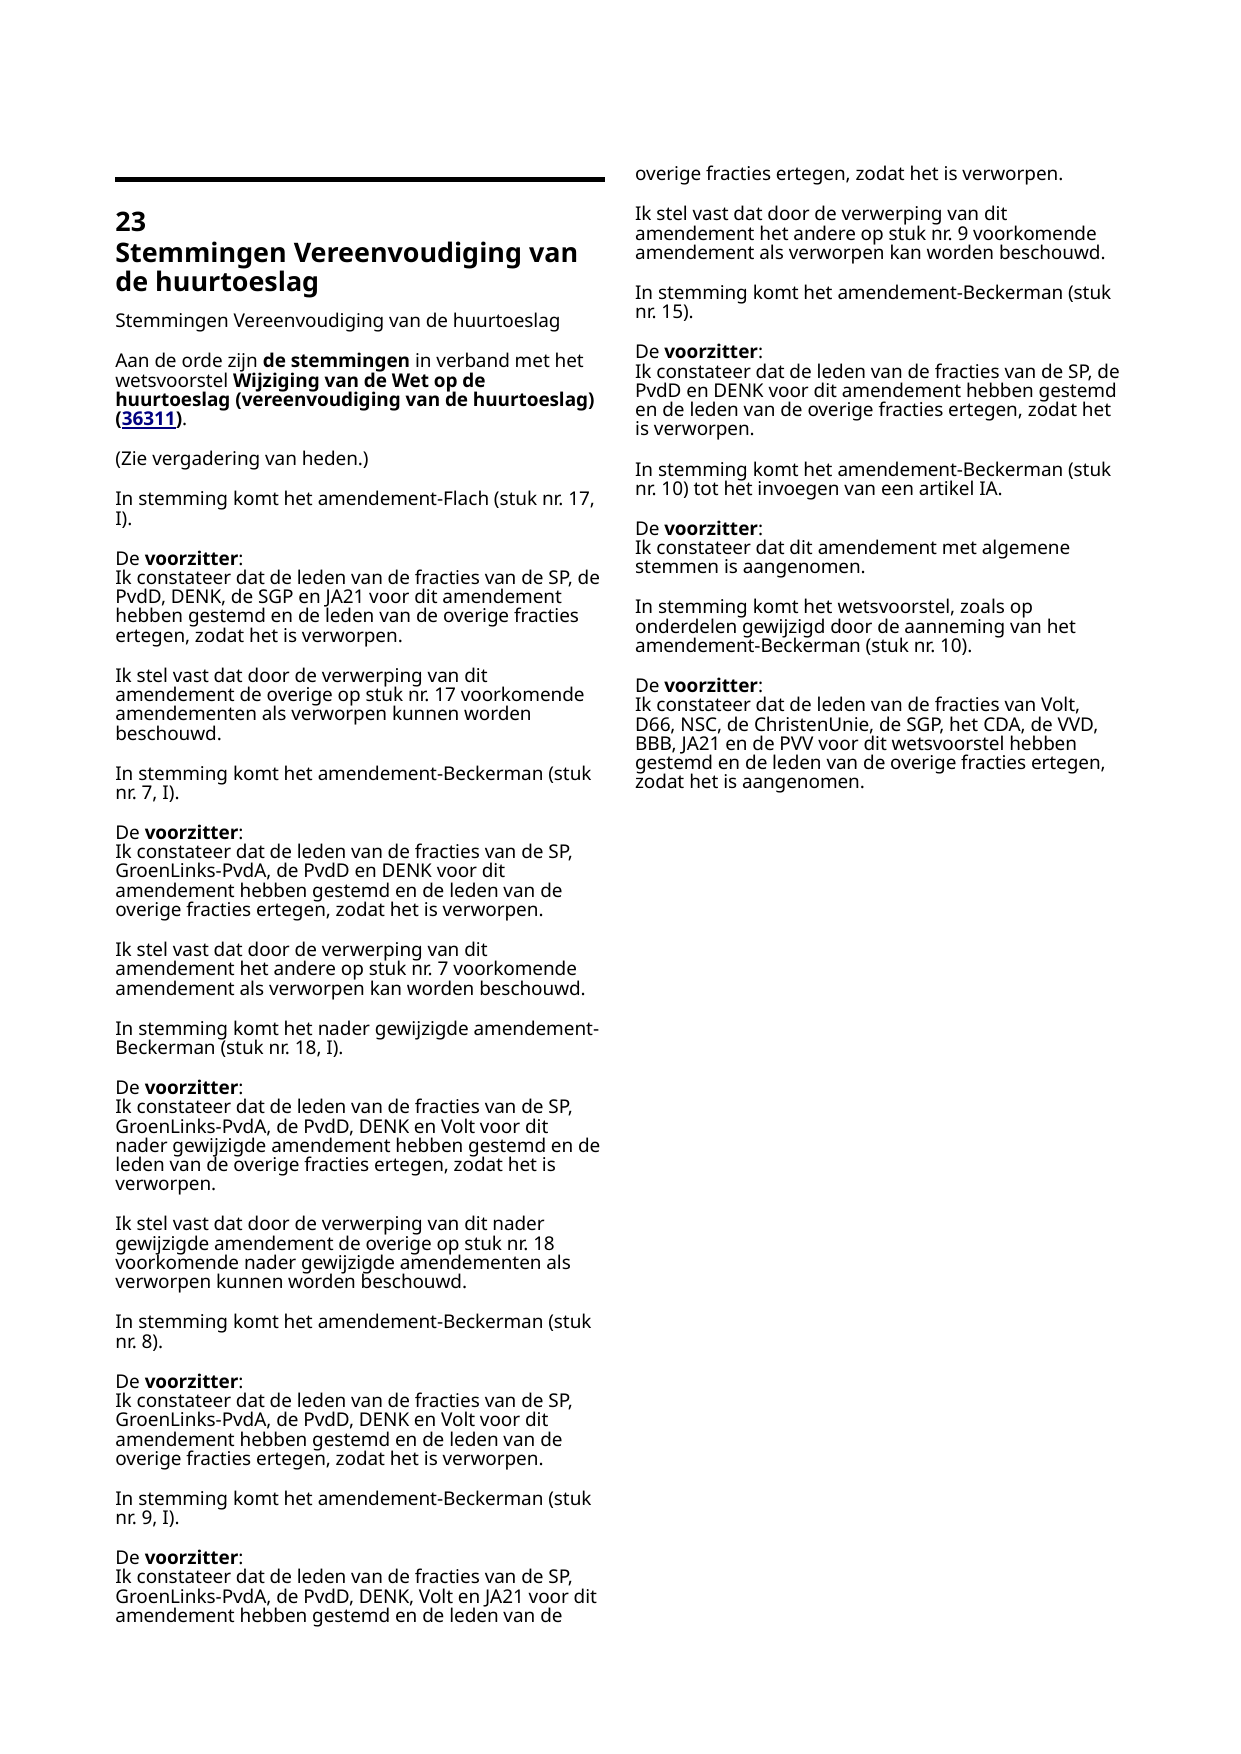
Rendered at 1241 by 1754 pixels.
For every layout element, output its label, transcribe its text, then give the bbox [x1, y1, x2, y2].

text Stemmingen Vereenvoudiging van de huurtoeslag [115, 239, 605, 312]
text Ik constateer dat de leden van de fracties van Volt, D66, NSC, de ChristenUnie, de SGP, het CDA, de VVD, BBB, JA21 en de PVV voor dit wetsvoorstel hebben gestemd en de leden van de overige fracties ertegen, zodat het is aangenomen. [635, 696, 1125, 793]
text In stemming komt het amendement-Beckerman (stuk nr. 10) tot het invoegen van een artikel IA. [635, 461, 1125, 499]
text De voorzitter: [635, 520, 1125, 539]
text In stemming komt het nader gewijzigde amendement-Beckerman (stuk nr. 18, I). [115, 1020, 605, 1058]
text De voorzitter: [635, 677, 1125, 696]
text In stemming komt het amendement-Beckerman (stuk nr. 9, I). [115, 1490, 605, 1528]
text De voorzitter: [115, 1079, 605, 1098]
text Ik constateer dat de leden van de fracties van de SP, GroenLinks-PvdA, de PvdD, DENK en Volt voor dit nader gewijzigde amendement hebben gestemd en de leden van de overige fracties ertegen, zodat het is verworpen. [115, 1098, 605, 1195]
text De voorzitter: [115, 549, 605, 569]
text Ik constateer dat de leden van de fracties van de SP, GroenLinks-PvdA, de PvdD en DENK voor dit amendement hebben gestemd en de leden van de overige fracties ertegen, zodat het is verworpen. [115, 843, 605, 920]
text Ik constateer dat de leden van de fracties van de SP, de PvdD, DENK, de SGP en JA21 voor dit amendement hebben gestemd en de leden van de overige fracties ertegen, zodat het is verworpen. [115, 569, 605, 646]
text Ik stel vast dat door de verwerping van dit amendement het andere op stuk nr. 7 voorkomende amendement als verworpen kan worden beschouwd. [115, 941, 605, 999]
text Stemmingen Vereenvoudiging van de huurtoeslag [115, 312, 605, 332]
text De voorzitter: [115, 824, 605, 843]
text Ik constateer dat de leden van de fracties van de SP, GroenLinks-PvdA, de PvdD, DENK, Volt en JA21 voor dit amendement hebben gestemd en de leden van de [115, 1568, 605, 1626]
text Ik constateer dat de leden van de fracties van de SP, de PvdD en DENK voor dit amendement hebben gestemd en de leden van de overige fracties ertegen, zodat het is verworpen. [635, 363, 1125, 440]
text In stemming komt het amendement-Beckerman (stuk nr. 15). [635, 284, 1125, 322]
text De voorzitter: [115, 1549, 605, 1568]
text 23 [115, 203, 605, 239]
text Ik constateer dat dit amendement met algemene stemmen is aangenomen. [635, 539, 1125, 578]
text In stemming komt het amendement-Beckerman (stuk nr. 7, I). [115, 764, 605, 803]
text Ik stel vast dat door de verwerping van dit amendement de overige op stuk nr. 17 voorkomende amendementen als verworpen kunnen worden beschouwd. [115, 667, 605, 744]
text (Zie vergadering van heden.) [115, 450, 605, 469]
text Aan de orde zijn de stemmingen in verband met het wetsvoorstel Wijziging van de Wet op de huurtoeslag (vereenvoudiging van de huurtoeslag) (36311). [115, 352, 605, 429]
text De voorzitter: [635, 343, 1125, 363]
text In stemming komt het amendement-Flach (stuk nr. 17, I). [115, 490, 605, 529]
text In stemming komt het amendement-Beckerman (stuk nr. 8). [115, 1313, 605, 1352]
text In stemming komt het wetsvoorstel, zoals op onderdelen gewijzigd door de aanneming van het amendement-Beckerman (stuk nr. 10). [635, 598, 1125, 656]
text overige fracties ertegen, zodat het is verworpen. [635, 165, 1125, 184]
text De voorzitter: [115, 1373, 605, 1392]
text Ik constateer dat de leden van de fracties van de SP, GroenLinks-PvdA, de PvdD, DENK en Volt voor dit amendement hebben gestemd en de leden van de overige fracties ertegen, zodat het is verworpen. [115, 1392, 605, 1469]
text Ik stel vast dat door de verwerping van dit amendement het andere op stuk nr. 9 voorkomende amendement als verworpen kan worden beschouwd. [635, 205, 1125, 263]
text Ik stel vast dat door de verwerping van dit nader gewijzigde amendement de overige op stuk nr. 18 voorkomende nader gewijzigde amendementen als verworpen kunnen worden beschouwd. [115, 1215, 605, 1292]
